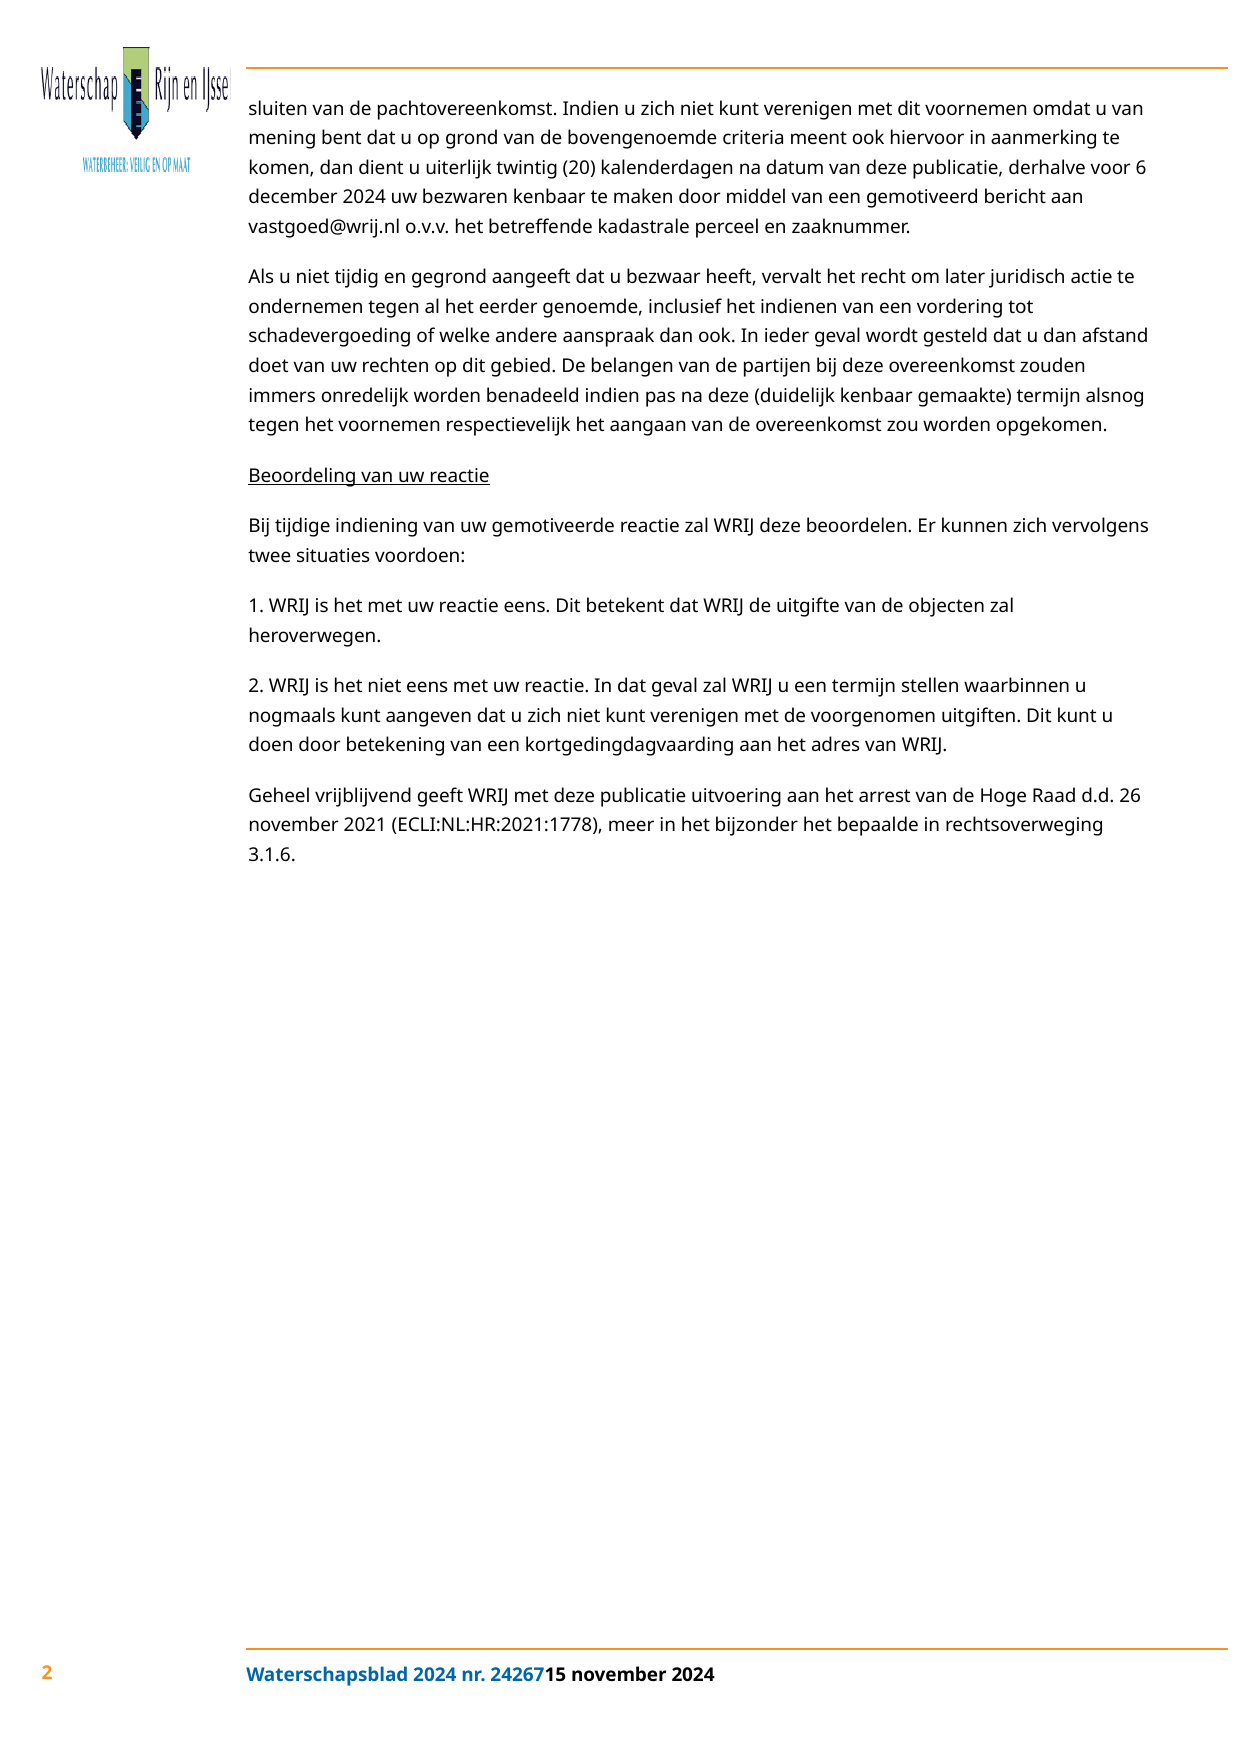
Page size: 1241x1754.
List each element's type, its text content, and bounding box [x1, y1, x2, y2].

picture [41, 47, 231, 172]
text Als u niet tijdig en gegrond aangeeft dat u bezwaar heeft, vervalt het recht om later juridisch actie te ondernemen tegen al het eerder genoemde, inclusief het indienen van een vordering tot schadevergoeding of welke andere aanspraak dan ook. In ieder geval wordt gesteld dat u dan afstand doet van uw rechten op dit gebied. De belangen van de partijen bij deze overeenkomst zouden immers onredelijk worden benadeeld indien pas na deze (duidelijk kenbaar gemaakte) termijn alsnog tegen het voornemen respectievelijk het aangaan van de overeenkomst zou worden opgekomen. [248, 263, 1152, 437]
text 2. WRIJ is het niet eens met uw reactie. In dat geval zal WRIJ u een termijn stellen waarbinnen u nogmaals kunt aangeven dat u zich niet kunt verenigen met de voorgenomen uitgiften. Dit kunt u doen door betekening van een kortgedingdagvaarding aan het adres van WRIJ. [248, 672, 1152, 757]
text sluiten van de pachtovereenkomst. Indien u zich niet kunt verenigen met dit voornemen omdat u van mening bent dat u op grond van de bovengenoemde criteria meent ook hiervoor in aanmerking te komen, dan dient u uiterlijk twintig (20) kalenderdagen na datum van deze publicatie, derhalve voor 6 december 2024 uw bezwaren kenbaar te maken door middel van een gemotiveerd bericht aan vastgoed@wrij.nl o.v.v. het betreffende kadastrale perceel en zaaknummer. [248, 95, 1152, 239]
text Geheel vrijblijvend geeft WRIJ met deze publicatie uitvoering aan het arrest van de Hoge Raad d.d. 26 november 2021 (ECLI:NL:HR:2021:1778), meer in het bijzonder het bepaalde in rechtsoverweging 3.1.6. [248, 782, 1152, 867]
text 1. WRIJ is het met uw reactie eens. Dit betekent dat WRIJ de uitgifte van de objecten zal heroverwegen. [248, 592, 1152, 648]
text Bij tijdige indiening van uw gemotiveerde reactie zal WRIJ deze beoordelen. Er kunnen zich vervolgens twee situaties voordoen: [248, 512, 1152, 568]
text Beoordeling van uw reactie [248, 462, 1152, 488]
